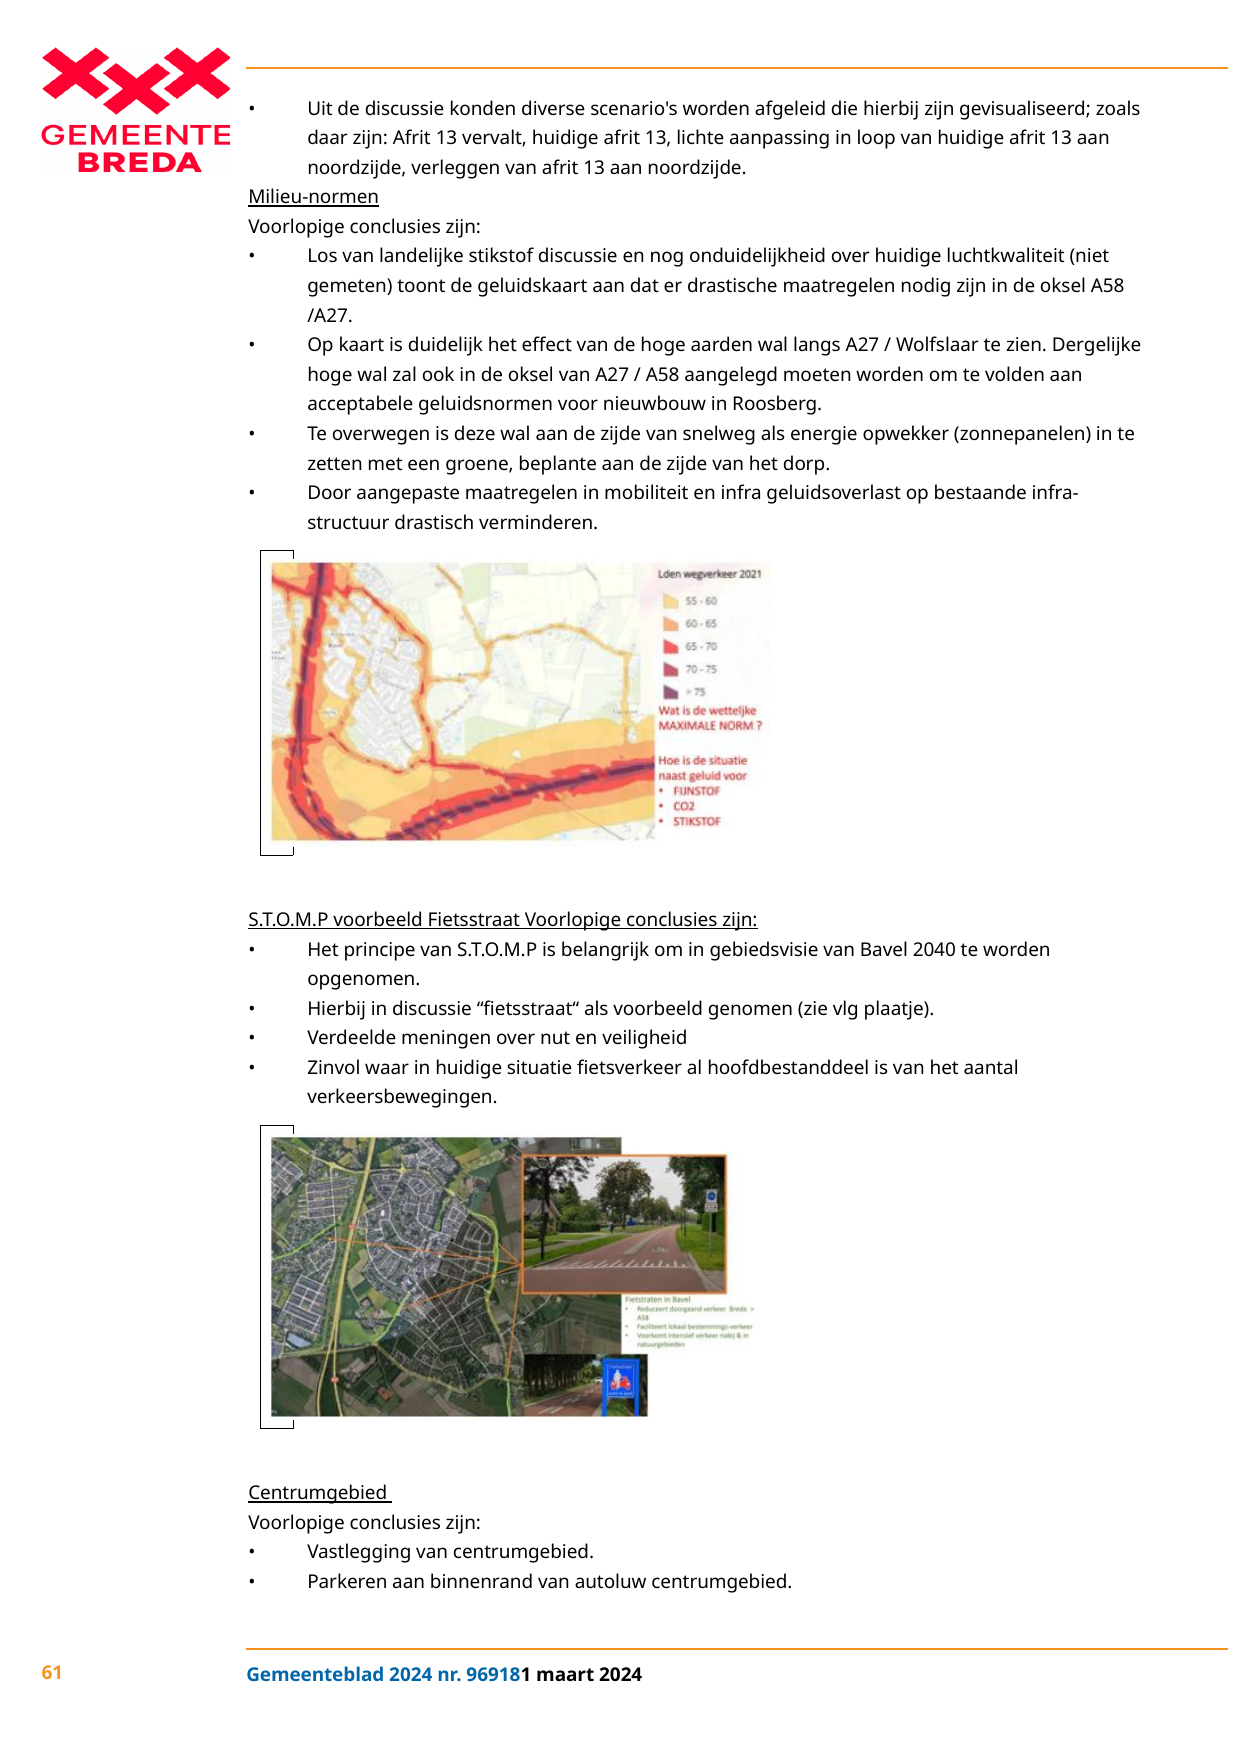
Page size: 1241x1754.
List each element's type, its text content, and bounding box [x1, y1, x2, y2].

text Voorlopige conclusies zijn: [248, 1509, 1152, 1534]
picture [268, 1134, 771, 1420]
list Het principe van S.T.O.M.P is belangrijk om in gebiedsvisie van Bavel 2040 te worden opgenomen. [248, 936, 1152, 991]
list Parkeren aan binnenrand van autoluw centrumgebied. [248, 1568, 1152, 1594]
text S.T.O.M.P voorbeeld Fietsstraat Voorlopige conclusies zijn: [248, 906, 1152, 932]
text Milieu-normen [248, 183, 1152, 209]
list Uit de discussie konden diverse scenario's worden afgeleid die hierbij zijn gevisualiseerd; zoals daar zijn: Afrit 13 vervalt, huidige afrit 13, lichte aanpassing in loop van huidige afrit 13 aan noordzijde, verleggen van afrit 13 aan noordzijde. [248, 95, 1152, 180]
picture [268, 559, 771, 847]
list Vastlegging van centrumgebied. [248, 1538, 1152, 1564]
list Te overwegen is deze wal aan de zijde van snelweg als energie opwekker (zonnepanelen) in te zetten met een groene, beplante aan de zijde van het dorp. [248, 420, 1152, 476]
text Centrumgebied [248, 1479, 1152, 1505]
text Voorlopige conclusies zijn: [248, 213, 1152, 239]
list Verdeelde meningen over nut en veiligheid [248, 1024, 1152, 1050]
list Door aangepaste maatregelen in mobiliteit en infra geluidsoverlast op bestaande infra- structuur drastisch verminderen. [248, 479, 1152, 535]
list Hierbij in discussie “fietsstraat“ als voorbeeld genomen (zie vlg plaatje). [248, 995, 1152, 1021]
list Los van landelijke stikstof discussie en nog onduidelijkheid over huidige luchtkwaliteit (niet gemeten) toont de geluidskaart aan dat er drastische maatregelen nodig zijn in de oksel A58 /A27. [248, 243, 1152, 328]
list Zinvol waar in huidige situatie fietsverkeer al hoofdbestanddeel is van het aantal verkeersbewegingen. [248, 1054, 1152, 1109]
picture [41, 47, 231, 172]
list Op kaart is duidelijk het effect van de hoge aarden wal langs A27 / Wolfslaar te zien. Dergelijke hoge wal zal ook in de oksel van A27 / A58 aangelegd moeten worden om te volden aan acceptabele geluidsnormen voor nieuwbouw in Roosberg. [248, 331, 1152, 416]
